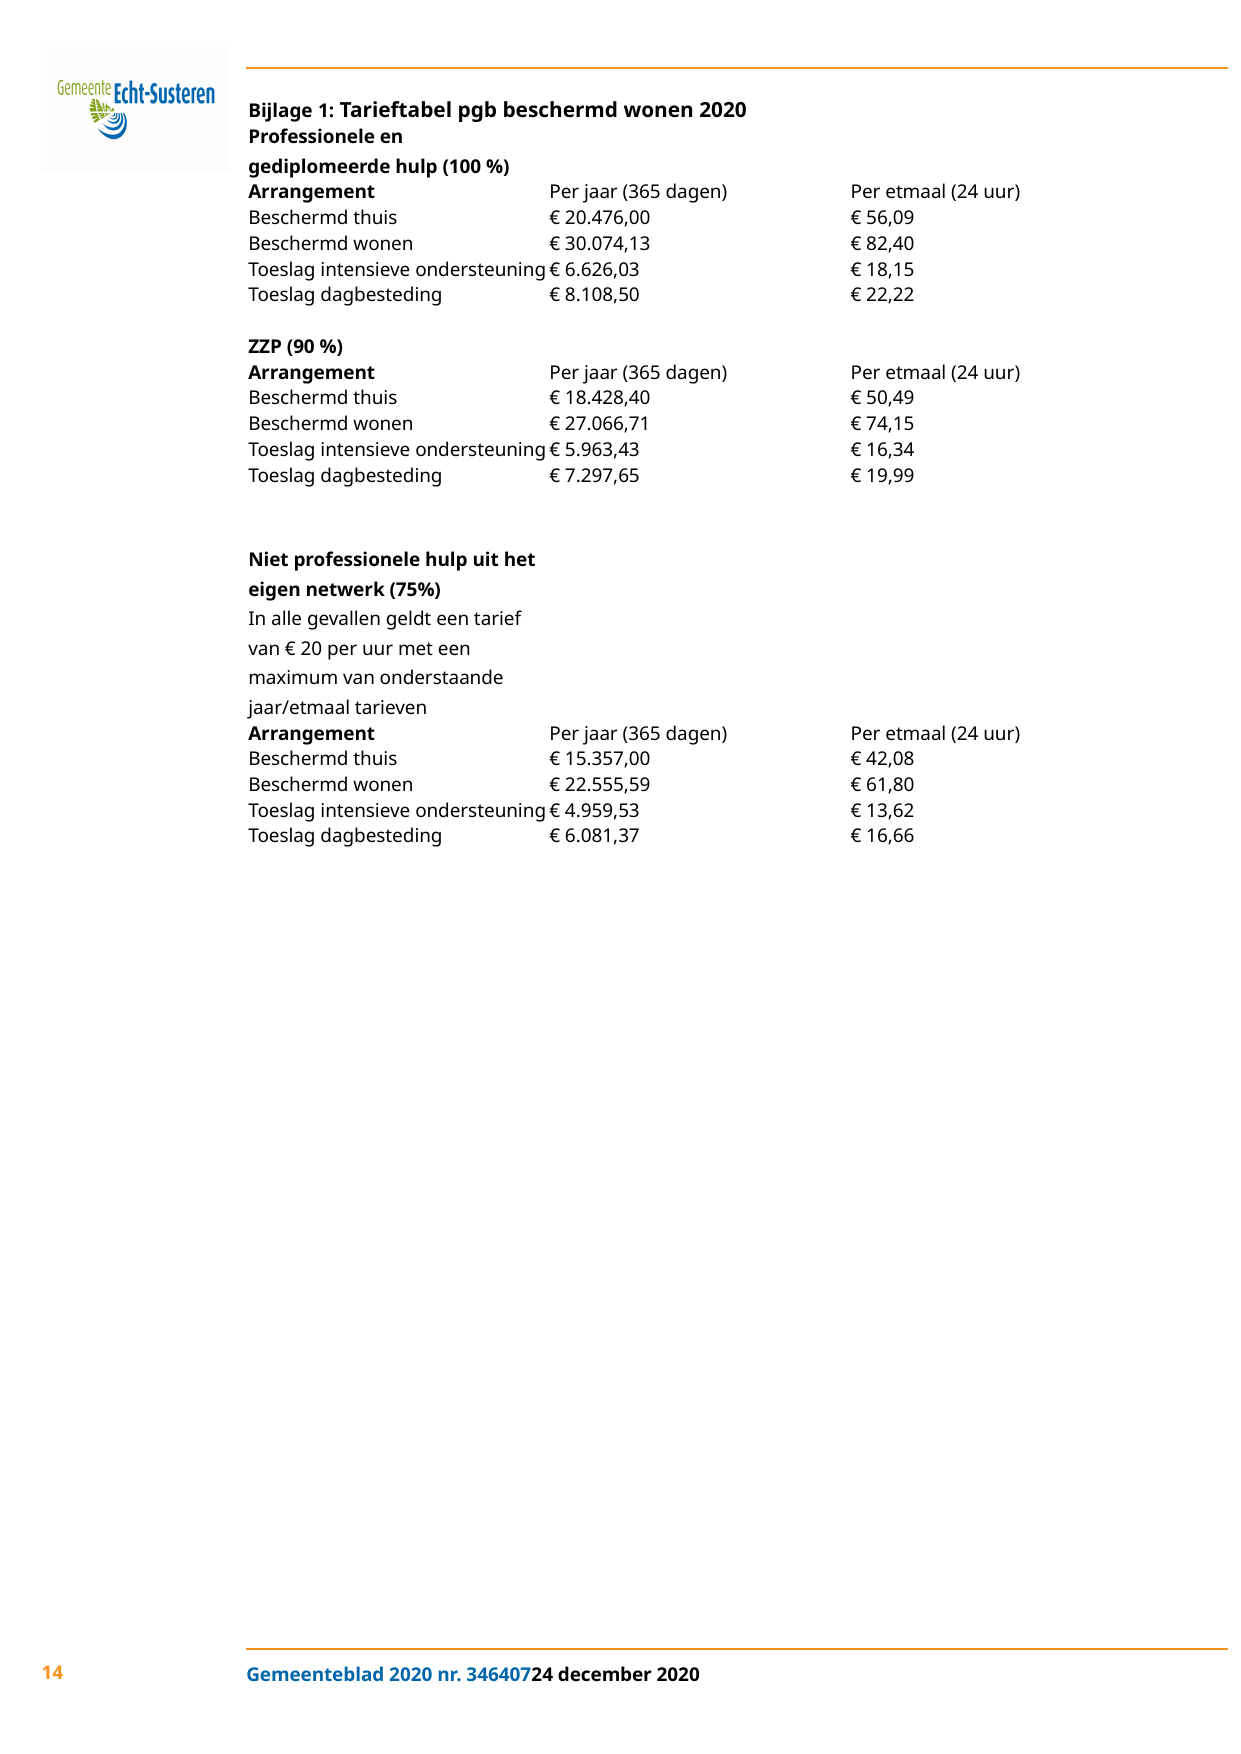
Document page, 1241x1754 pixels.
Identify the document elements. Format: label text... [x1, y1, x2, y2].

table_header [850, 124, 1152, 179]
table_cell € 6.081,37 [549, 823, 850, 848]
table_cell € 30.074,13 [549, 230, 850, 256]
table_cell Beschermd thuis [248, 746, 549, 771]
table_header [549, 546, 850, 720]
table_cell Beschermd thuis [248, 385, 549, 410]
table_cell € 8.108,50 [549, 282, 850, 307]
table_cell Toeslag intensieve ondersteuning [248, 256, 549, 282]
table_cell Per etmaal (24 uur) [850, 720, 1152, 746]
table_cell Arrangement [248, 359, 549, 384]
table_cell € 56,09 [850, 205, 1152, 230]
table_cell Toeslag intensieve ondersteuning [248, 797, 549, 823]
table_cell Per etmaal (24 uur) [850, 179, 1152, 204]
table_cell [248, 308, 549, 333]
table_header [850, 546, 1152, 720]
table_cell [549, 308, 850, 333]
table_cell Beschermd thuis [248, 205, 549, 230]
table_cell € 50,49 [850, 385, 1152, 410]
table_cell € 7.297,65 [549, 462, 850, 487]
table_cell € 5.963,43 [549, 436, 850, 462]
table_cell € 16,66 [850, 823, 1152, 848]
table_header Niet professionele hulp uit het eigen netwerk (75%) In alle gevallen geldt een tarief van € 20 per uur met een maximum van onderstaande jaar/etmaal tarieven [248, 546, 549, 720]
table_cell € 18,15 [850, 256, 1152, 282]
table_cell € 16,34 [850, 436, 1152, 462]
table_cell € 4.959,53 [549, 797, 850, 823]
table_cell € 74,15 [850, 410, 1152, 436]
table_cell Toeslag dagbesteding [248, 823, 549, 848]
table_cell Toeslag dagbesteding [248, 282, 549, 307]
table_cell € 27.066,71 [549, 410, 850, 436]
table_cell Arrangement [248, 179, 549, 204]
table_cell [549, 333, 850, 359]
table_cell Per jaar (365 dagen) [549, 359, 850, 384]
table_cell Arrangement [248, 720, 549, 746]
table_cell Beschermd wonen [248, 230, 549, 256]
table_cell Beschermd wonen [248, 771, 549, 797]
table_cell Per jaar (365 dagen) [549, 720, 850, 746]
table_cell € 82,40 [850, 230, 1152, 256]
table_cell ZZP (90 %) [248, 333, 549, 359]
picture [41, 47, 231, 172]
table_header [549, 124, 850, 179]
table_cell Beschermd wonen [248, 410, 549, 436]
table_cell Toeslag dagbesteding [248, 462, 549, 487]
table_cell € 15.357,00 [549, 746, 850, 771]
table_cell Toeslag intensieve ondersteuning [248, 436, 549, 462]
table_cell € 61,80 [850, 771, 1152, 797]
table_cell [850, 488, 1152, 513]
table_cell € 6.626,03 [549, 256, 850, 282]
table_cell € 13,62 [850, 797, 1152, 823]
table_cell € 22,22 [850, 282, 1152, 307]
table_header Professionele en gediplomeerde hulp (100 %) [248, 124, 549, 179]
table_cell € 19,99 [850, 462, 1152, 487]
table_cell [850, 308, 1152, 333]
table_cell [850, 333, 1152, 359]
table_cell Per jaar (365 dagen) [549, 179, 850, 204]
table_cell € 22.555,59 [549, 771, 850, 797]
table_cell € 42,08 [850, 746, 1152, 771]
table_cell Per etmaal (24 uur) [850, 359, 1152, 384]
table_cell [549, 488, 850, 513]
table_cell [248, 488, 549, 513]
table_cell € 18.428,40 [549, 385, 850, 410]
table_cell € 20.476,00 [549, 205, 850, 230]
text Bijlage 1: Tarieftabel pgb beschermd wonen 2020 [248, 95, 1152, 123]
